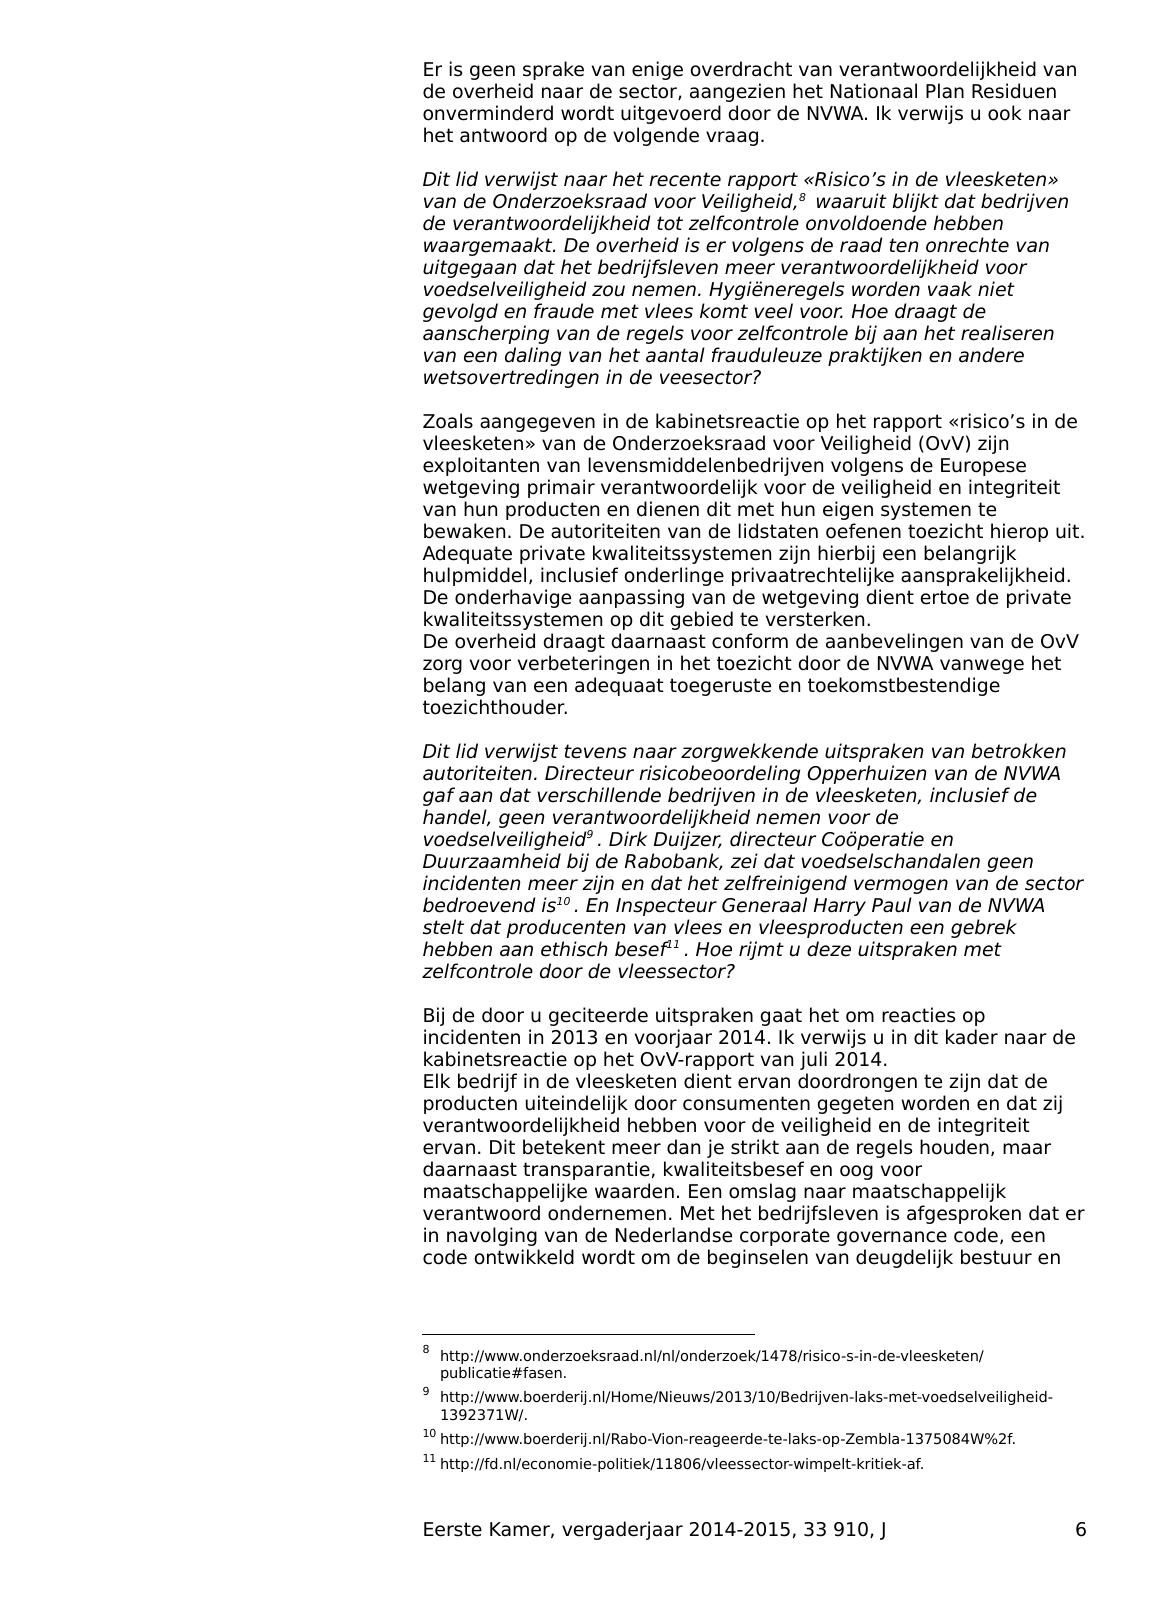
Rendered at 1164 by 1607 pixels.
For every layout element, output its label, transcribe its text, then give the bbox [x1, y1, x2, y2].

text http://www.boerderij.nl/Home/Nieuws/2013/10/Bedrijven-laks-met-voedselveiligheid-1392371W/. [422, 1385, 1087, 1424]
text Dit lid verwijst tevens naar zorgwekkende uitspraken van betrokken autoriteiten. Directeur risicobeoordeling Opperhuizen van de NVWA gaf aan dat verschillende bedrijven in de vleesketen, inclusief de handel, geen verantwoordelijkheid nemen voor de voedselveiligheid. Dirk Duijzer, directeur Coöperatie en Duurzaamheid bij de Rabobank, zei dat voedselschandalen geen incidenten meer zijn en dat het zelfreinigend vermogen van de sector bedroevend is. En Inspecteur Generaal Harry Paul van de NVWA stelt dat producenten van vlees en vleesproducten een gebrek hebben aan ethisch besef. Hoe rijmt u deze uitspraken met zelfcontrole door de vleessector? [422, 741, 1087, 983]
text http://www.onderzoeksraad.nl/nl/onderzoek/1478/risico-s-in-de-vleesketen/publicatie#fasen. [422, 1343, 1087, 1382]
text De overheid draagt daarnaast conform de aanbevelingen van de OvV zorg voor verbeteringen in het toezicht door de NVWA vanwege het belang van een adequaat toegeruste en toekomstbestendige toezichthouder. [422, 631, 1087, 719]
text http://fd.nl/economie-politiek/11806/vleessector-wimpelt-kritiek-af. [422, 1452, 1087, 1474]
text Elk bedrijf in de vleesketen dient ervan doordrongen te zijn dat de producten uiteindelijk door consumenten gegeten worden en dat zij verantwoordelijkheid hebben voor de veiligheid en de integriteit ervan. Dit betekent meer dan je strikt aan de regels houden, maar daarnaast transparantie, kwaliteitsbesef en oog voor maatschappelijke waarden. Een omslag naar maatschappelijk verantwoord ondernemen. Met het bedrijfsleven is afgesproken dat er in navolging van de Nederlandse corporate governance code, een code ontwikkeld wordt om de beginselen van deugdelijk bestuur en [422, 1071, 1087, 1269]
text Dit lid verwijst naar het recente rapport «Risico’s in de vleesketen» van de Onderzoeksraad voor Veiligheid, waaruit blijkt dat bedrijven de verantwoordelijkheid tot zelfcontrole onvoldoende hebben waargemaakt. De overheid is er volgens de raad ten onrechte van uitgegaan dat het bedrijfsleven meer verantwoordelijkheid voor voedselveiligheid zou nemen. Hygiëneregels worden vaak niet gevolgd en fraude met vlees komt veel voor. Hoe draagt de aanscherping van de regels voor zelfcontrole bij aan het realiseren van een daling van het aantal frauduleuze praktijken en andere wetsovertredingen in de veesector? [422, 169, 1087, 389]
text Bij de door u geciteerde uitspraken gaat het om reacties op incidenten in 2013 en voorjaar 2014. Ik verwijs u in dit kader naar de kabinetsreactie op het OvV-rapport van juli 2014. [422, 1005, 1087, 1071]
text Zoals aangegeven in de kabinetsreactie op het rapport «risico’s in de vleesketen» van de Onderzoeksraad voor Veiligheid (OvV) zijn exploitanten van levensmiddelenbedrijven volgens de Europese wetgeving primair verantwoordelijk voor de veiligheid en integriteit van hun producten en dienen dit met hun eigen systemen te bewaken. De autoriteiten van de lidstaten oefenen toezicht hierop uit. [422, 411, 1087, 543]
text Er is geen sprake van enige overdracht van verantwoordelijkheid van de overheid naar de sector, aangezien het Nationaal Plan Residuen onverminderd wordt uitgevoerd door de NVWA. Ik verwijs u ook naar het antwoord op de volgende vraag. [422, 59, 1087, 147]
text http://www.boerderij.nl/Rabo-Vion-reageerde-te-laks-op-Zembla-1375084W%2f. [422, 1427, 1087, 1449]
text Adequate private kwaliteitssystemen zijn hierbij een belangrijk hulpmiddel, inclusief onderlinge privaatrechtelijke aansprakelijkheid. De onderhavige aanpassing van de wetgeving dient ertoe de private kwaliteitssystemen op dit gebied te versterken. [422, 543, 1087, 631]
